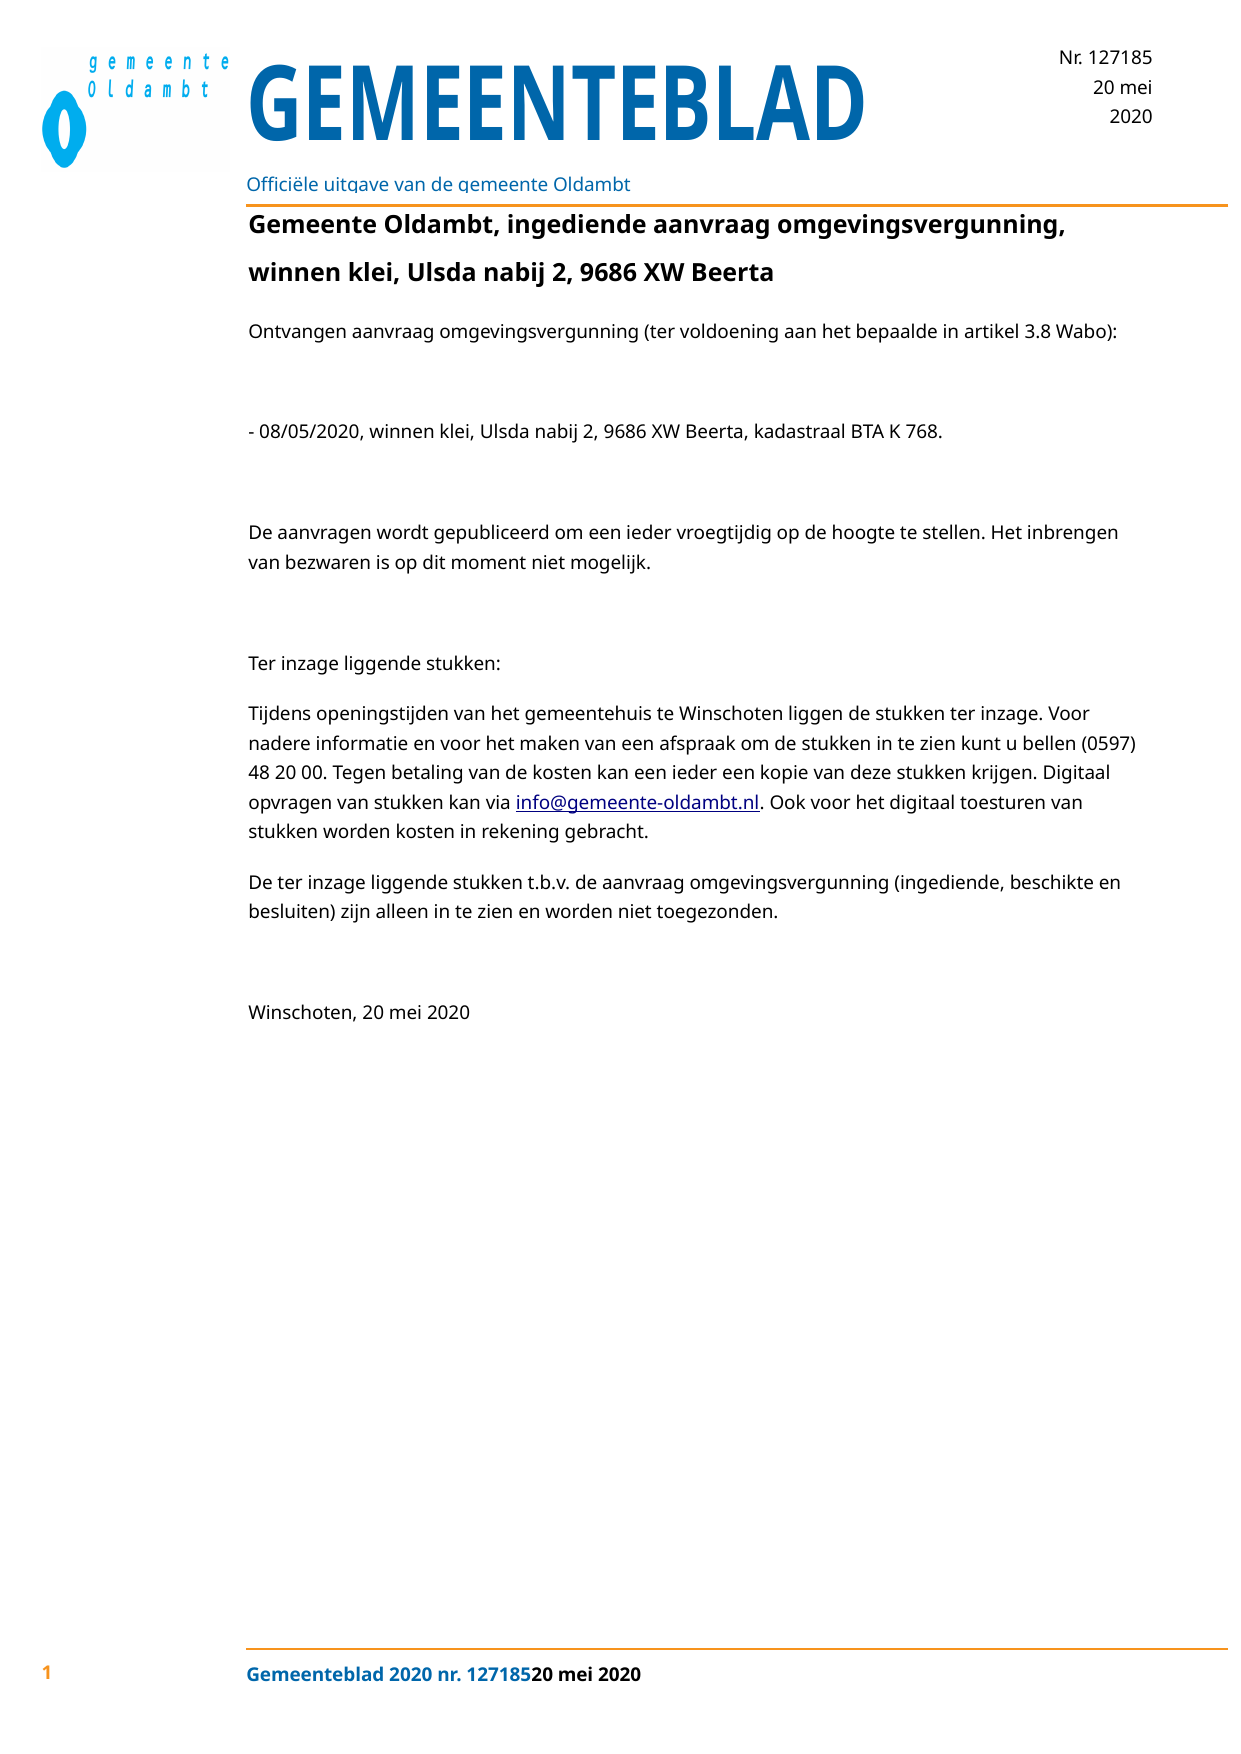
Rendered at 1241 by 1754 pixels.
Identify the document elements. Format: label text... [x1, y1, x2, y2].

text Ter inzage liggende stukken: [248, 650, 1152, 676]
text Gemeente Oldambt, ingediende aanvraag omgevingsvergunning, winnen klei, Ulsda nabij 2, 9686 XW Beerta [248, 207, 1152, 288]
text - 08/05/2020, winnen klei, Ulsda nabij 2, 9686 XW Beerta, kadastraal BTA K 768. [248, 419, 1152, 444]
picture [41, 47, 231, 172]
text Tijdens openingstijden van het gemeentehuis te Winschoten liggen de stukken ter inzage. Voor nadere informatie en voor het maken van een afspraak om de stukken in te zien kunt u bellen (0597) 48 20 00. Tegen betaling van de kosten kan een ieder een kopie van deze stukken krijgen. Digitaal opvragen van stukken kan via info@gemeente-oldambt.nl. Ook voor het digitaal toesturen van stukken worden kosten in rekening gebracht. [248, 700, 1152, 844]
text Ontvangen aanvraag omgevingsvergunning (ter voldoening aan het bepaalde in artikel 3.8 Wabo): [248, 318, 1152, 344]
text De aanvragen wordt gepubliceerd om een ieder vroegtijdig op de hoogte te stellen. Het inbrengen van bezwaren is op dit moment niet mogelijk. [248, 519, 1152, 575]
text Winschoten, 20 mei 2020 [248, 999, 1152, 1025]
text De ter inzage liggende stukken t.b.v. de aanvraag omgevingsvergunning (ingediende, beschikte en besluiten) zijn alleen in te zien en worden niet toegezonden. [248, 869, 1152, 924]
